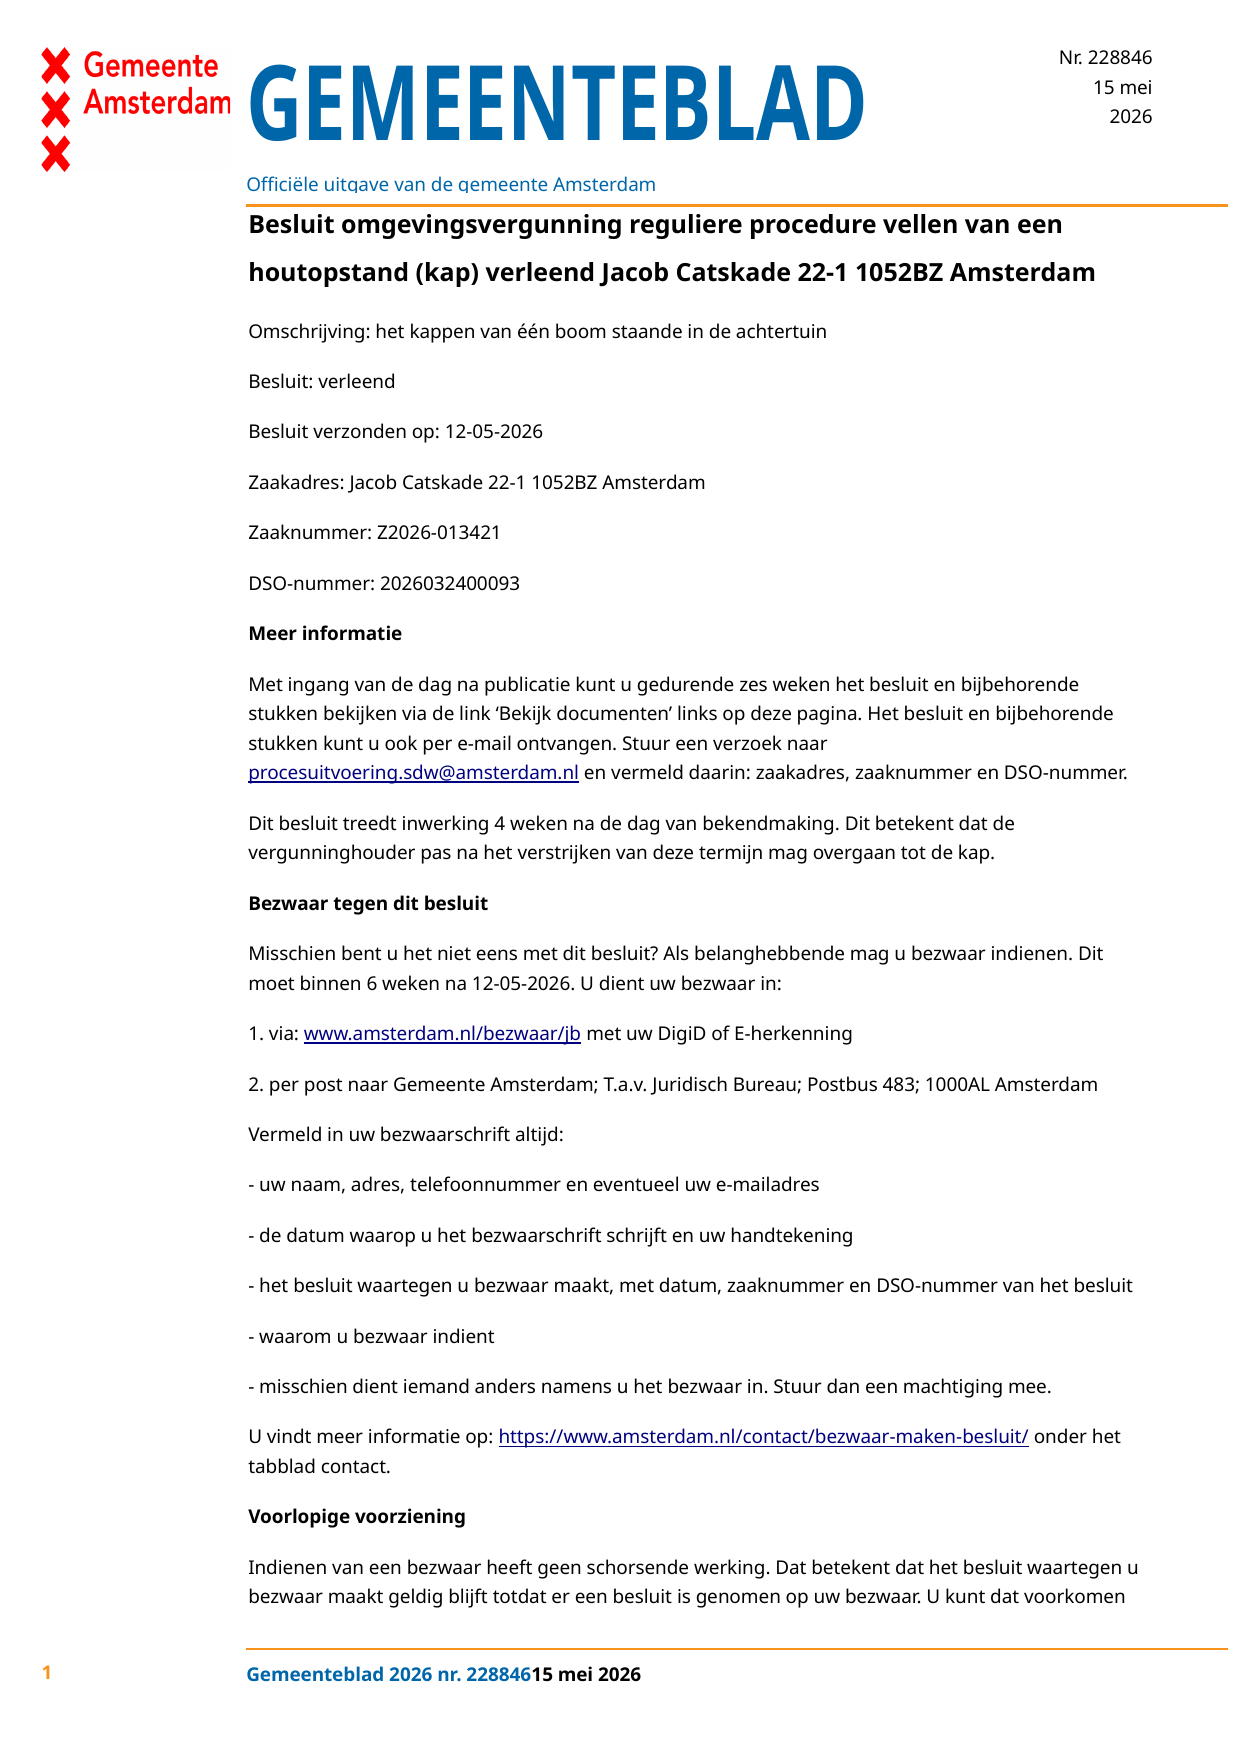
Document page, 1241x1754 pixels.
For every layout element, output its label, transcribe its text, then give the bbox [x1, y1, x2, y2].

text Meer informatie [248, 620, 1152, 646]
text Zaaknummer: Z2026-013421 [248, 519, 1152, 545]
text Indienen van een bezwaar heeft geen schorsende werking. Dat betekent dat het besluit waartegen u bezwaar maakt geldig blijft totdat er een besluit is genomen op uw bezwaar. U kunt dat voorkomen [248, 1554, 1152, 1609]
text U vindt meer informatie op: https://www.amsterdam.nl/contact/bezwaar-maken-besluit/ onder het tabblad contact. [248, 1424, 1152, 1479]
text Bezwaar tegen dit besluit [248, 890, 1152, 916]
text 2. per post naar Gemeente Amsterdam; T.a.v. Juridisch Bureau; Postbus 483; 1000AL Amsterdam [248, 1071, 1152, 1097]
text Misschien bent u het niet eens met dit besluit? Als belanghebbende mag u bezwaar indienen. Dit moet binnen 6 weken na 12-05-2026. U dient uw bezwaar in: [248, 940, 1152, 996]
text Besluit verzonden op: 12-05-2026 [248, 419, 1152, 444]
text - uw naam, adres, telefoonnummer en eventueel uw e-mailadres [248, 1172, 1152, 1197]
text Dit besluit treedt inwerking 4 weken na de dag van bekendmaking. Dit betekent dat de vergunninghouder pas na het verstrijken van deze termijn mag overgaan tot de kap. [248, 810, 1152, 865]
text - het besluit waartegen u bezwaar maakt, met datum, zaaknummer en DSO-nummer van het besluit [248, 1272, 1152, 1298]
text DSO-nummer: 2026032400093 [248, 570, 1152, 596]
text Omschrijving: het kappen van één boom staande in de achtertuin [248, 318, 1152, 344]
text Voorlopige voorziening [248, 1504, 1152, 1529]
text Met ingang van de dag na publicatie kunt u gedurende zes weken het besluit en bijbehorende stukken bekijken via de link ‘Bekijk documenten’ links op deze pagina. Het besluit en bijbehorende stukken kunt u ook per e-mail ontvangen. Stuur een verzoek naar procesuitvoering.sdw@amsterdam.nl en vermeld daarin: zaakadres, zaaknummer en DSO-nummer. [248, 671, 1152, 785]
text - waarom u bezwaar indient [248, 1323, 1152, 1349]
picture [41, 47, 231, 172]
text 1. via: www.amsterdam.nl/bezwaar/jb met uw DigiD of E-herkenning [248, 1020, 1152, 1046]
text Vermeld in uw bezwaarschrift altijd: [248, 1121, 1152, 1147]
text - de datum waarop u het bezwaarschrift schrijft en uw handtekening [248, 1222, 1152, 1248]
text Besluit: verleend [248, 368, 1152, 394]
text Zaakadres: Jacob Catskade 22-1 1052BZ Amsterdam [248, 469, 1152, 495]
text Besluit omgevingsvergunning reguliere procedure vellen van een houtopstand (kap) verleend Jacob Catskade 22-1 1052BZ Amsterdam [248, 207, 1152, 288]
text - misschien dient iemand anders namens u het bezwaar in. Stuur dan een machtiging mee. [248, 1373, 1152, 1399]
